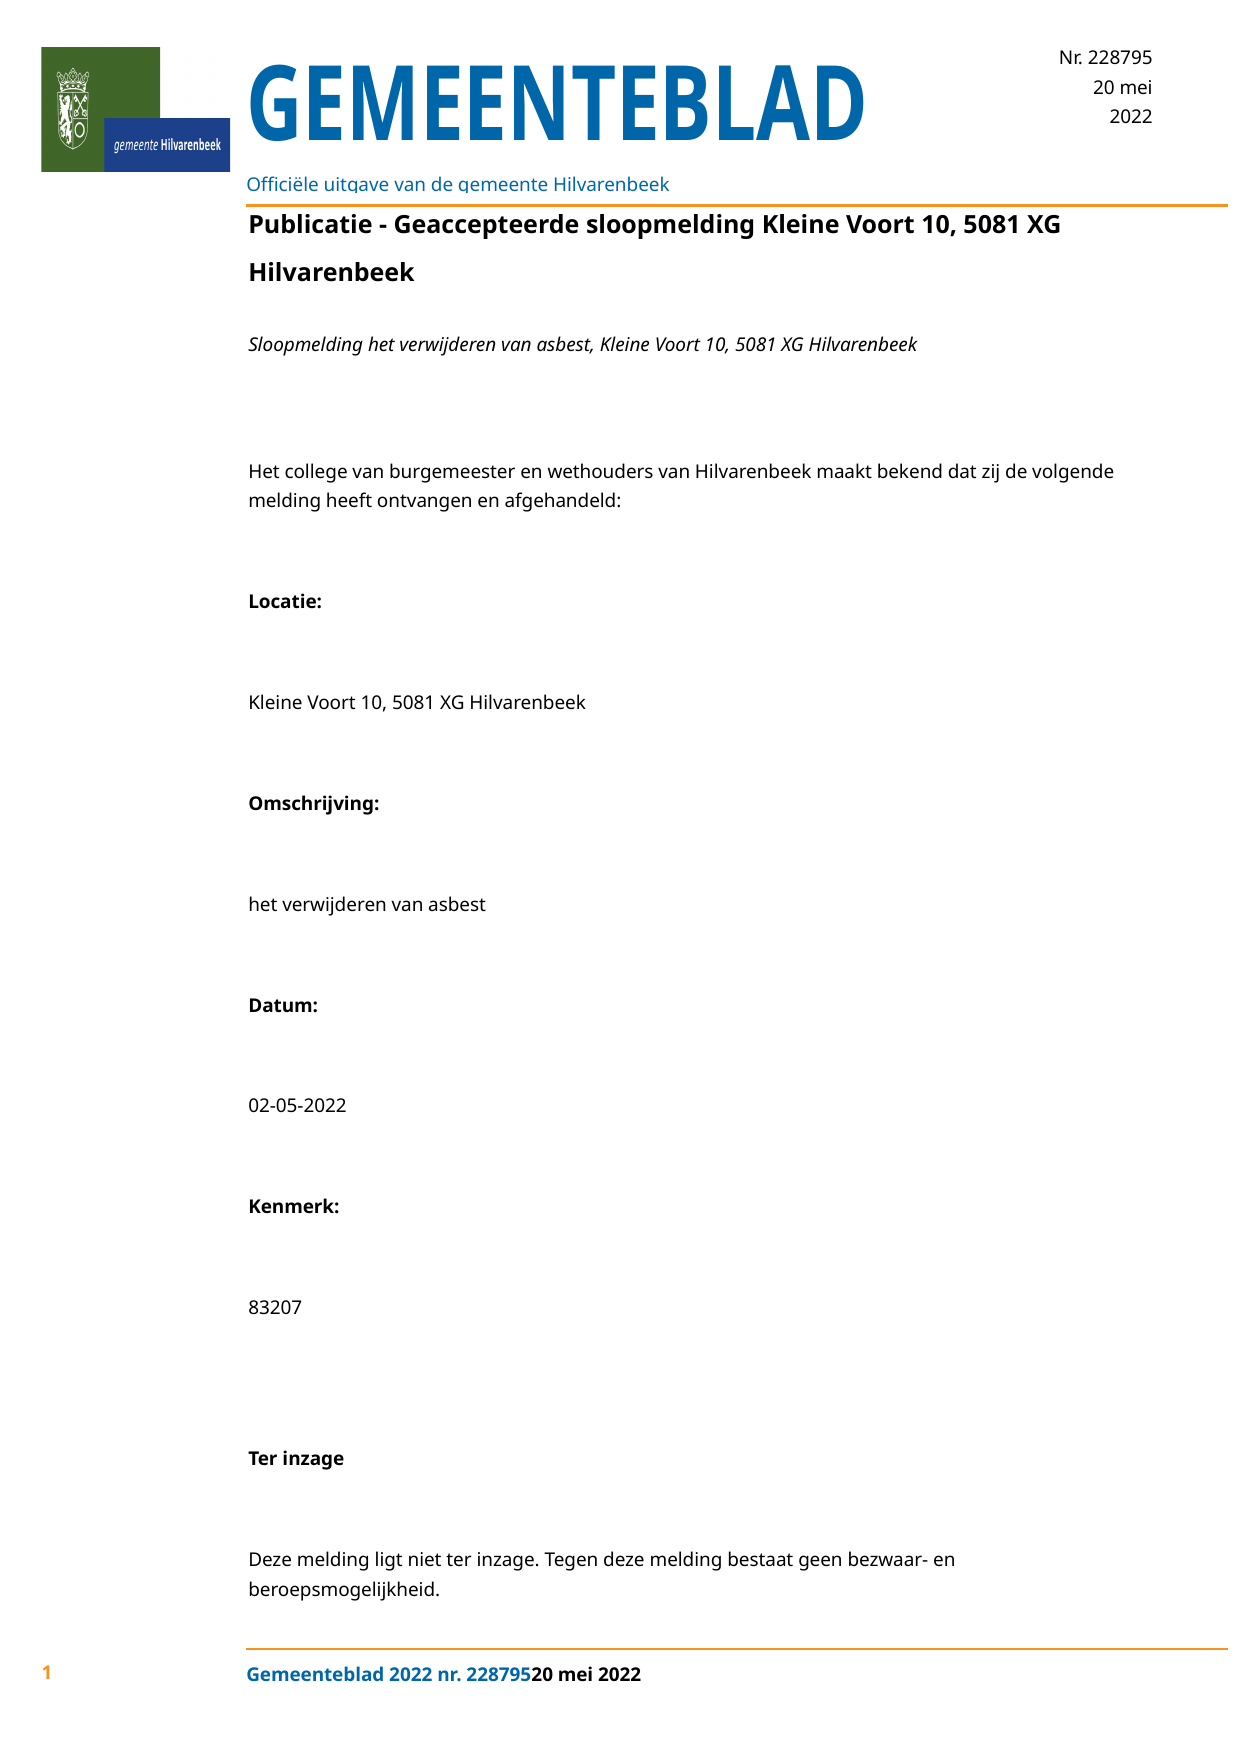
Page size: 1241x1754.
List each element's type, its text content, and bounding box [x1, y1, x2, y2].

text Deze melding ligt niet ter inzage. Tegen deze melding bestaat geen bezwaar- en beroepsmogelijkheid. [248, 1546, 1152, 1602]
text Het college van burgemeester en wethouders van Hilvarenbeek maakt bekend dat zij de volgende melding heeft ontvangen en afgehandeld: [248, 458, 1152, 513]
text Publicatie - Geaccepteerde sloopmelding Kleine Voort 10, 5081 XG Hilvarenbeek [248, 207, 1152, 288]
text Datum: [248, 992, 1152, 1017]
text Kenmerk: [248, 1193, 1152, 1219]
text Sloopmelding het verwijderen van asbest, Kleine Voort 10, 5081 XG Hilvarenbeek [248, 331, 1152, 357]
text Locatie: [248, 588, 1152, 614]
text Ter inzage [248, 1446, 1152, 1471]
text 83207 [248, 1294, 1152, 1320]
picture [41, 47, 231, 172]
text Kleine Voort 10, 5081 XG Hilvarenbeek [248, 689, 1152, 715]
text het verwijderen van asbest [248, 891, 1152, 917]
text Omschrijving: [248, 790, 1152, 816]
text 02-05-2022 [248, 1093, 1152, 1118]
